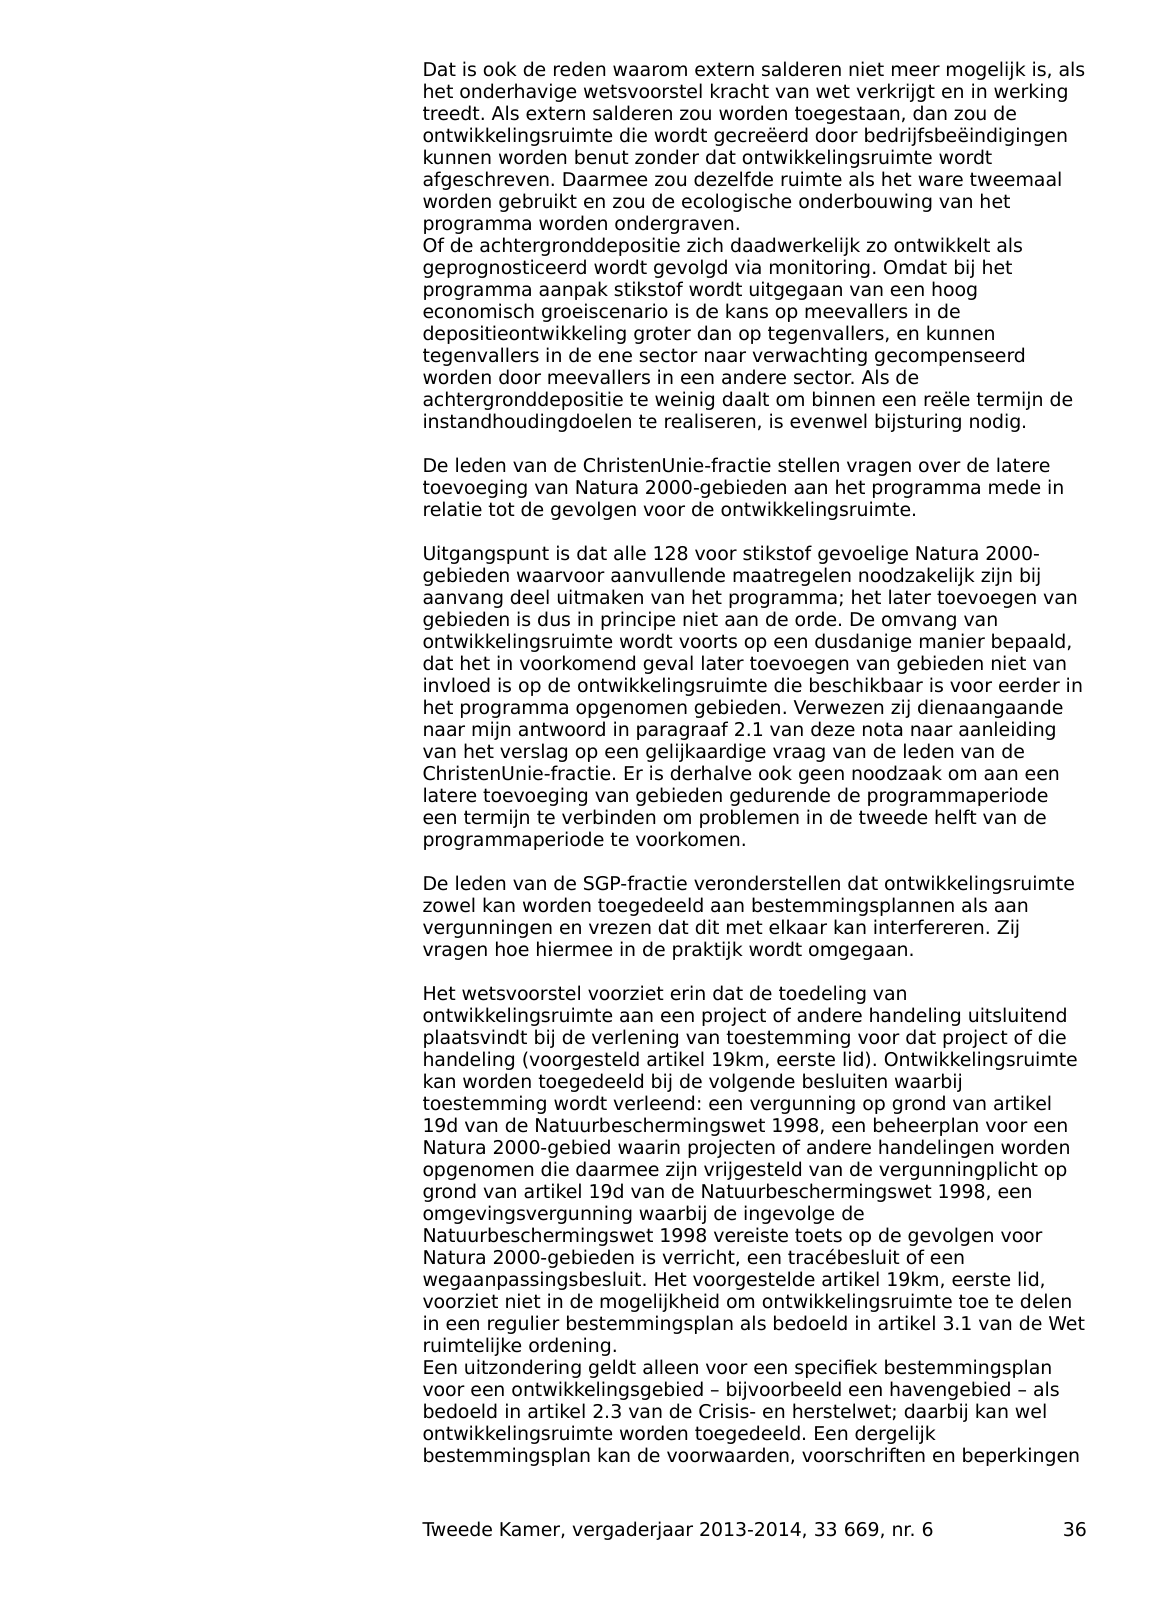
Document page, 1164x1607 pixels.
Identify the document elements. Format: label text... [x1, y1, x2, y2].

text Een uitzondering geldt alleen voor een specifiek bestemmingsplan voor een ontwikkelingsgebied – bijvoorbeeld een havengebied – als bedoeld in artikel 2.3 van de Crisis- en herstelwet; daarbij kan wel ontwikkelingsruimte worden toegedeeld. Een dergelijk bestemmingsplan kan de voorwaarden, voorschriften en beperkingen [422, 1357, 1087, 1467]
text De leden van de SGP-fractie veronderstellen dat ontwikkelingsruimte zowel kan worden toegedeeld aan bestemmingsplannen als aan vergunningen en vrezen dat dit met elkaar kan interfereren. Zij vragen hoe hiermee in de praktijk wordt omgegaan. [422, 873, 1087, 961]
text Het wetsvoorstel voorziet erin dat de toedeling van ontwikkelingsruimte aan een project of andere handeling uitsluitend plaatsvindt bij de verlening van toestemming voor dat project of die handeling (voorgesteld artikel 19km, eerste lid). Ontwikkelingsruimte kan worden toegedeeld bij de volgende besluiten waarbij toestemming wordt verleend: een vergunning op grond van artikel 19d van de Natuurbeschermingswet 1998, een beheerplan voor een Natura 2000-gebied waarin projecten of andere handelingen worden opgenomen die daarmee zijn vrijgesteld van de vergunningplicht op grond van artikel 19d van de Natuurbeschermingswet 1998, een omgevingsvergunning waarbij de ingevolge de Natuurbeschermingswet 1998 vereiste toets op de gevolgen voor Natura 2000-gebieden is verricht, een tracébesluit of een wegaanpassingsbesluit. Het voorgestelde artikel 19km, eerste lid, voorziet niet in de mogelijkheid om ontwikkelingsruimte toe te delen in een regulier bestemmingsplan als bedoeld in artikel 3.1 van de Wet ruimtelijke ordening. [422, 983, 1087, 1357]
text Dat is ook de reden waarom extern salderen niet meer mogelijk is, als het onderhavige wetsvoorstel kracht van wet verkrijgt en in werking treedt. Als extern salderen zou worden toegestaan, dan zou de ontwikkelingsruimte die wordt gecreëerd door bedrijfsbeëindigingen kunnen worden benut zonder dat ontwikkelingsruimte wordt afgeschreven. Daarmee zou dezelfde ruimte als het ware tweemaal worden gebruikt en zou de ecologische onderbouwing van het programma worden ondergraven. [422, 59, 1087, 235]
text Of de achtergronddepositie zich daadwerkelijk zo ontwikkelt als geprognosticeerd wordt gevolgd via monitoring. Omdat bij het programma aanpak stikstof wordt uitgegaan van een hoog economisch groeiscenario is de kans op meevallers in de depositieontwikkeling groter dan op tegenvallers, en kunnen tegenvallers in de ene sector naar verwachting gecompenseerd worden door meevallers in een andere sector. Als de achtergronddepositie te weinig daalt om binnen een reële termijn de instandhoudingdoelen te realiseren, is evenwel bijsturing nodig. [422, 235, 1087, 433]
text De leden van de ChristenUnie-fractie stellen vragen over de latere toevoeging van Natura 2000-gebieden aan het programma mede in relatie tot de gevolgen voor de ontwikkelingsruimte. [422, 455, 1087, 521]
text Uitgangspunt is dat alle 128 voor stikstof gevoelige Natura 2000-gebieden waarvoor aanvullende maatregelen noodzakelijk zijn bij aanvang deel uitmaken van het programma; het later toevoegen van gebieden is dus in principe niet aan de orde. De omvang van ontwikkelingsruimte wordt voorts op een dusdanige manier bepaald, dat het in voorkomend geval later toevoegen van gebieden niet van invloed is op de ontwikkelingsruimte die beschikbaar is voor eerder in het programma opgenomen gebieden. Verwezen zij dienaangaande naar mijn antwoord in paragraaf 2.1 van deze nota naar aanleiding van het verslag op een gelijkaardige vraag van de leden van de ChristenUnie-fractie. Er is derhalve ook geen noodzaak om aan een latere toevoeging van gebieden gedurende de programmaperiode een termijn te verbinden om problemen in de tweede helft van de programmaperiode te voorkomen. [422, 543, 1087, 851]
